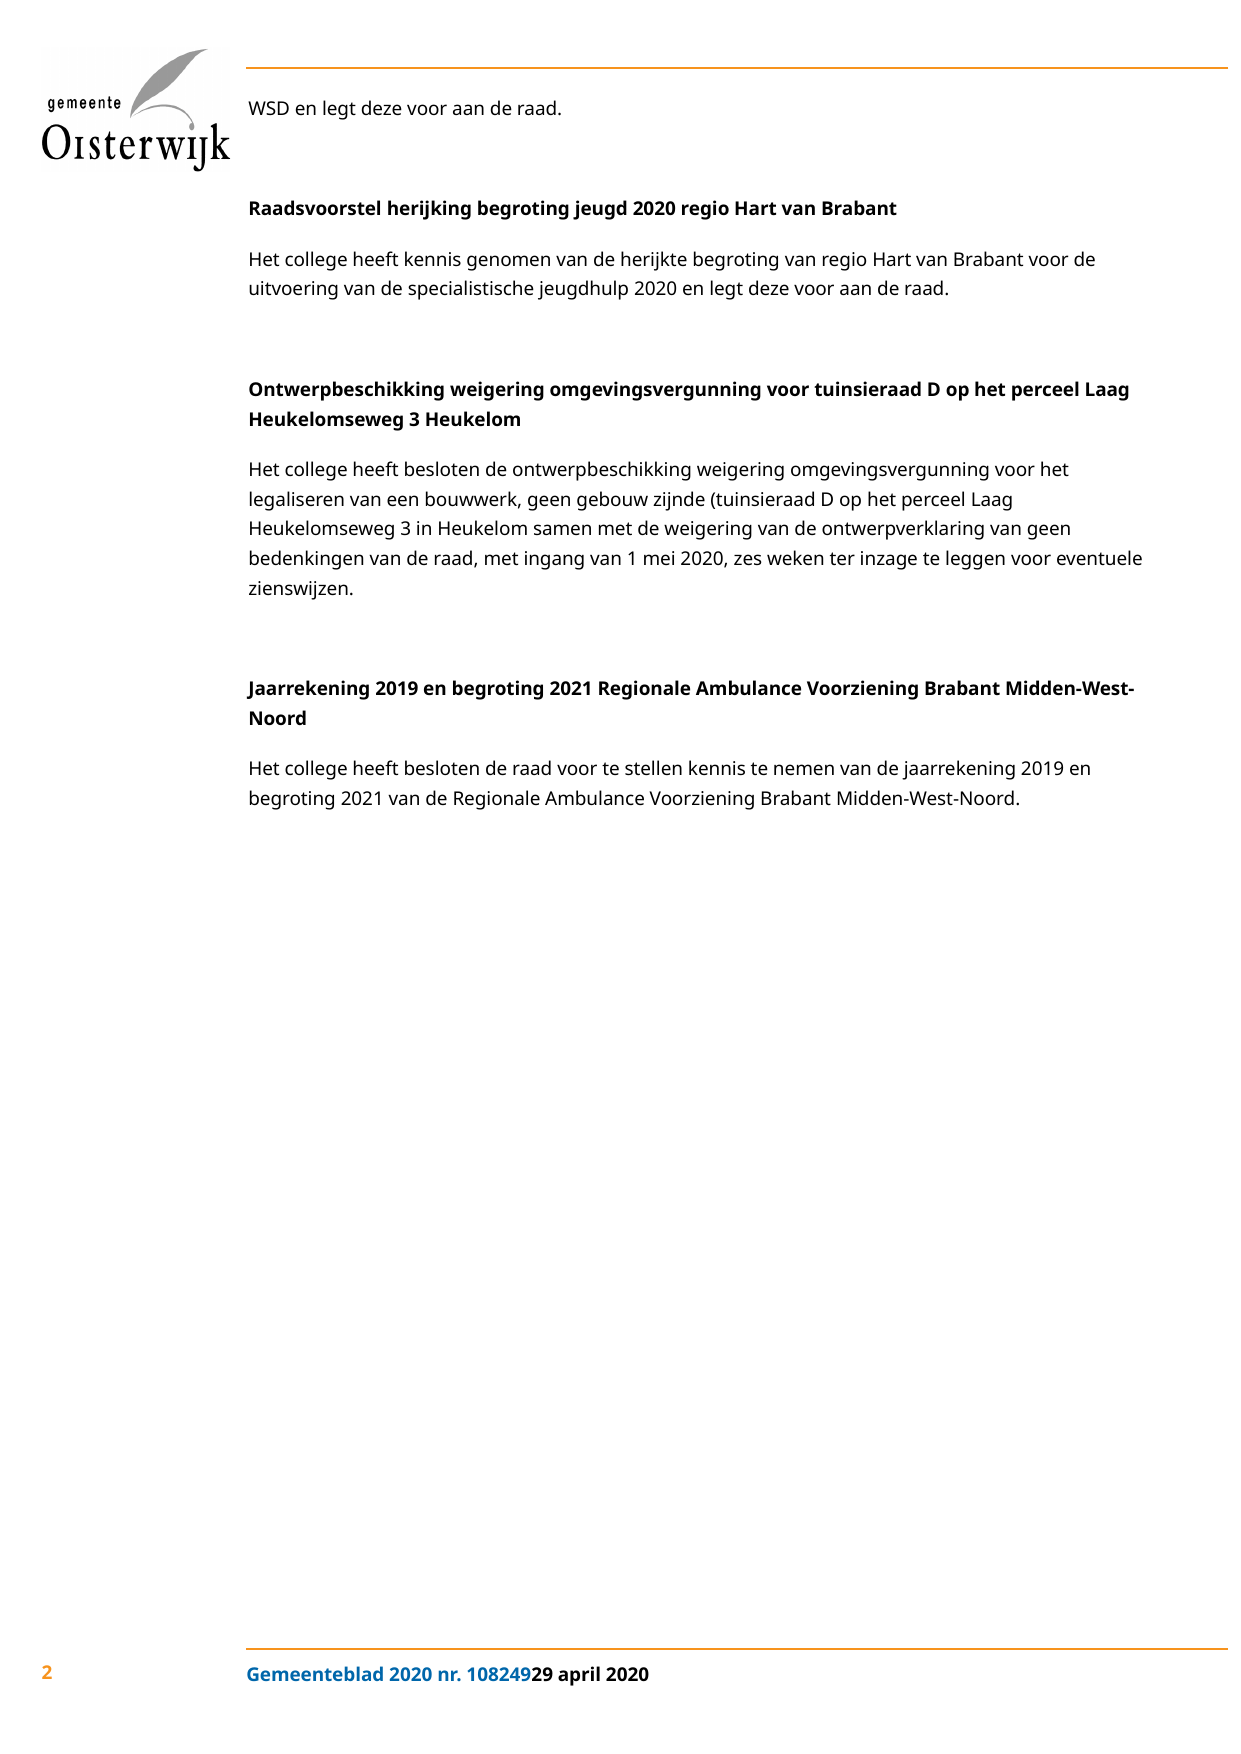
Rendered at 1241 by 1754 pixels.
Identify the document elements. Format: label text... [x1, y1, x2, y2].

text Het college heeft besloten de raad voor te stellen kennis te nemen van de jaarrekening 2019 en begroting 2021 van de Regionale Ambulance Voorziening Brabant Midden-West-Noord. [248, 756, 1152, 811]
picture [41, 47, 231, 172]
text Jaarrekening 2019 en begroting 2021 Regionale Ambulance Voorziening Brabant Midden-West-Noord [248, 676, 1152, 731]
text WSD en legt deze voor aan de raad. [248, 95, 1152, 121]
text Ontwerpbeschikking weigering omgevingsvergunning voor tuinsieraad D op het perceel Laag Heukelomseweg 3 Heukelom [248, 376, 1152, 432]
text Raadsvoorstel herijking begroting jeugd 2020 regio Hart van Brabant [248, 196, 1152, 221]
text Het college heeft besloten de ontwerpbeschikking weigering omgevingsvergunning voor het legaliseren van een bouwwerk, geen gebouw zijnde (tuinsieraad D op het perceel Laag Heukelomseweg 3 in Heukelom samen met de weigering van de ontwerpverklaring van geen bedenkingen van de raad, met ingang van 1 mei 2020, zes weken ter inzage te leggen voor eventuele zienswijzen. [248, 456, 1152, 601]
text Het college heeft kennis genomen van de herijkte begroting van regio Hart van Brabant voor de uitvoering van de specialistische jeugdhulp 2020 en legt deze voor aan de raad. [248, 246, 1152, 301]
